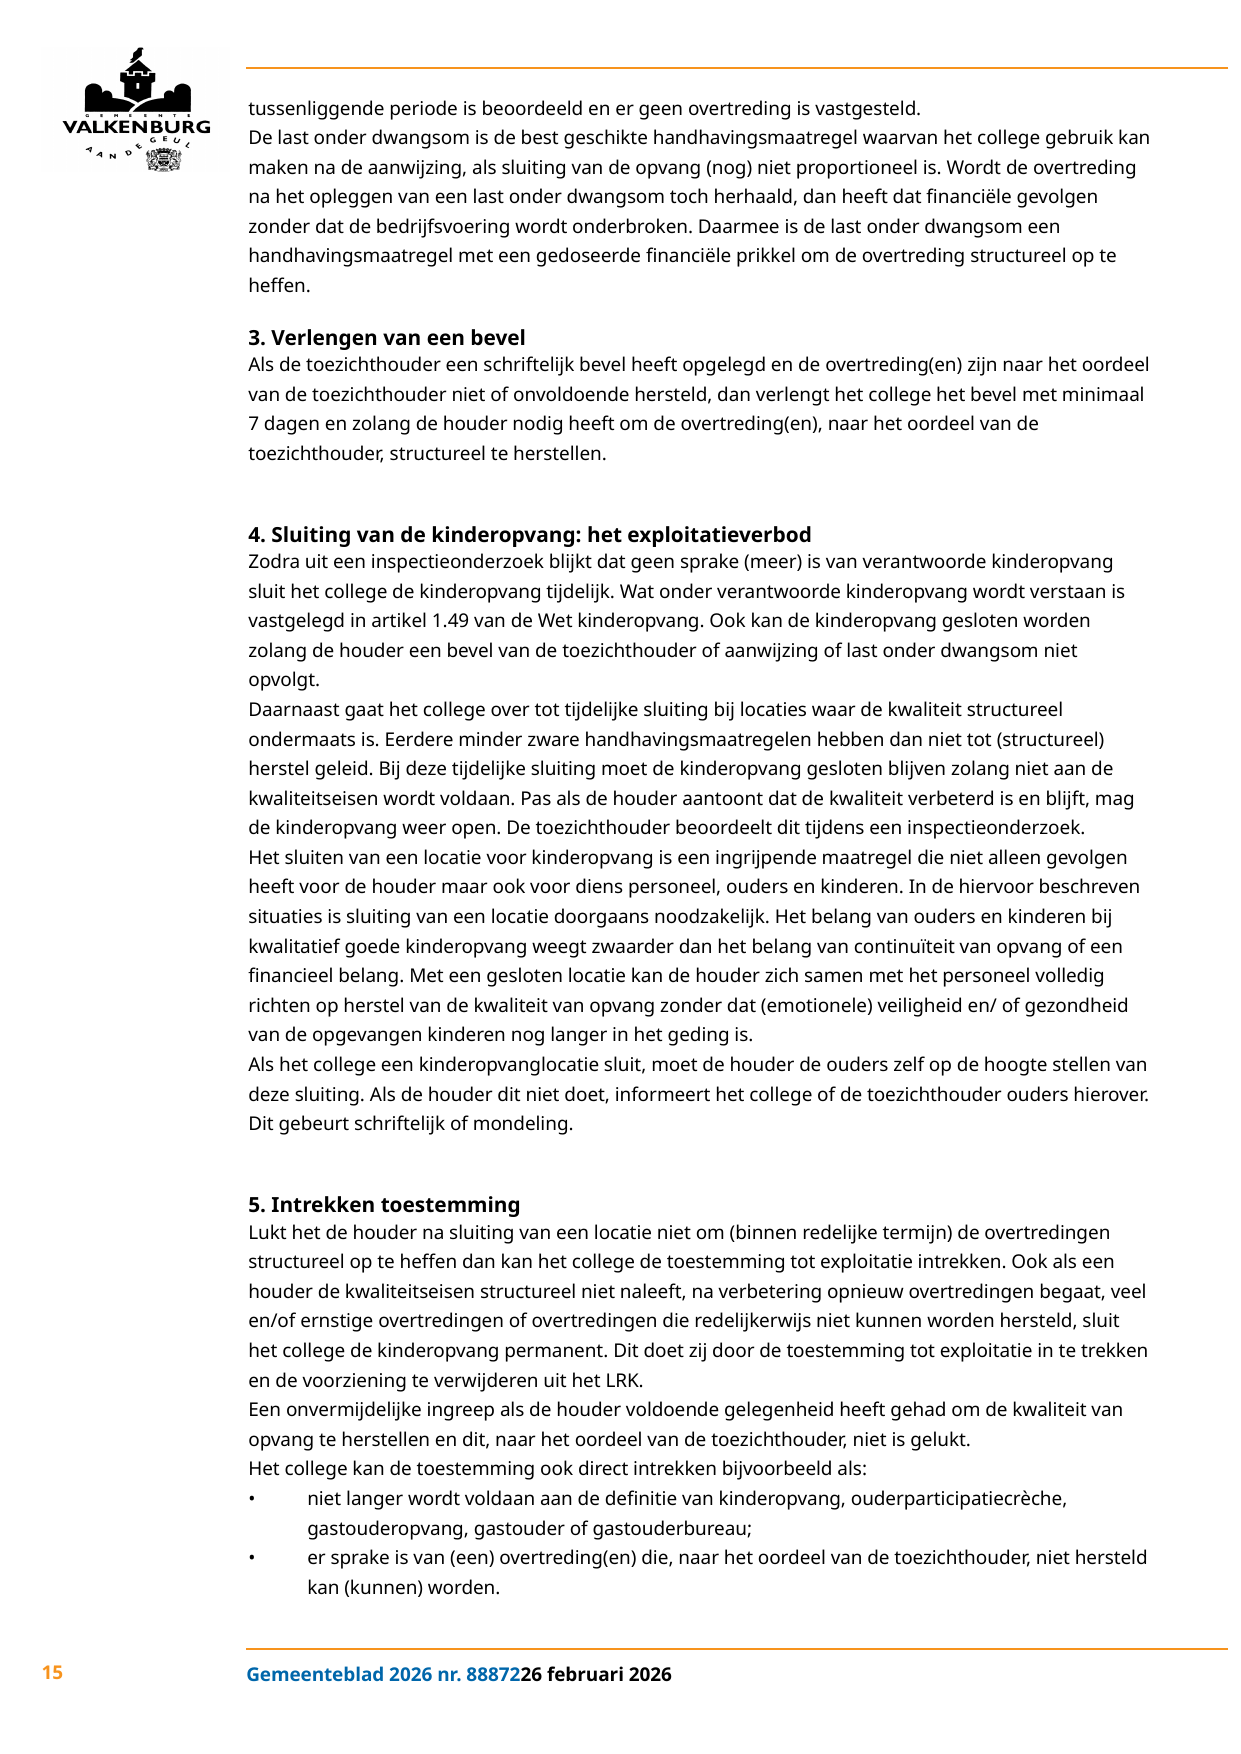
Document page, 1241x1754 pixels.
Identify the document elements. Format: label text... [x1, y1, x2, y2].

text Zodra uit een inspectieonderzoek blijkt dat geen sprake (meer) is van verantwoorde kinderopvang sluit het college de kinderopvang tijdelijk. Wat onder verantwoorde kinderopvang wordt verstaan is vastgelegd in artikel 1.49 van de Wet kinderopvang. Ook kan de kinderopvang gesloten worden zolang de houder een bevel van de toezichthouder of aanwijzing of last onder dwangsom niet opvolgt. [248, 548, 1152, 692]
text Lukt het de houder na sluiting van een locatie niet om (binnen redelijke termijn) de overtredingen structureel op te heffen dan kan het college de toestemming tot exploitatie intrekken. Ook als een houder de kwaliteitseisen structureel niet naleeft, na verbetering opnieuw overtredingen begaat, veel en/of ernstige overtredingen of overtredingen die redelijkerwijs niet kunnen worden hersteld, sluit het college de kinderopvang permanent. Dit doet zij door de toestemming tot exploitatie in te trekken en de voorziening te verwijderen uit het LRK. [248, 1219, 1152, 1392]
text Het college kan de toestemming ook direct intrekken bijvoorbeeld als: [248, 1456, 1152, 1481]
list er sprake is van (een) overtreding(en) die, naar het oordeel van de toezichthouder, niet hersteld kan (kunnen) worden. [248, 1544, 1152, 1599]
text De last onder dwangsom is de best geschikte handhavingsmaatregel waarvan het college gebruik kan maken na de aanwijzing, als sluiting van de opvang (nog) niet proportioneel is. Wordt de overtreding na het opleggen van een last onder dwangsom toch herhaald, dan heeft dat financiële gevolgen zonder dat de bedrijfsvoering wordt onderbroken. Daarmee is de last onder dwangsom een handhavingsmaatregel met een gedoseerde financiële prikkel om de overtreding structureel op te heffen. [248, 124, 1152, 298]
text Een onvermijdelijke ingreep als de houder voldoende gelegenheid heeft gehad om de kwaliteit van opvang te herstellen en dit, naar het oordeel van de toezichthouder, niet is gelukt. [248, 1396, 1152, 1452]
text 3. Verlengen van een bevel [248, 323, 1152, 351]
list niet langer wordt voldaan aan de definitie van kinderopvang, ouderparticipatiecrèche, gastouderopvang, gastouder of gastouderbureau; [248, 1485, 1152, 1540]
text 5. Intrekken toestemming [248, 1190, 1152, 1219]
text tussenliggende periode is beoordeeld en er geen overtreding is vastgesteld. [248, 95, 1152, 121]
text Daarnaast gaat het college over tot tijdelijke sluiting bij locaties waar de kwaliteit structureel ondermaats is. Eerdere minder zware handhavingsmaatregelen hebben dan niet tot (structureel) herstel geleid. Bij deze tijdelijke sluiting moet de kinderopvang gesloten blijven zolang niet aan de kwaliteitseisen wordt voldaan. Pas als de houder aantoont dat de kwaliteit verbeterd is en blijft, mag de kinderopvang weer open. De toezichthouder beoordeelt dit tijdens een inspectieonderzoek. [248, 696, 1152, 840]
picture [41, 47, 231, 172]
text 4. Sluiting van de kinderopvang: het exploitatieverbod [248, 520, 1152, 548]
text Als de toezichthouder een schriftelijk bevel heeft opgelegd en de overtreding(en) zijn naar het oordeel van de toezichthouder niet of onvoldoende hersteld, dan verlengt het college het bevel met minimaal 7 dagen en zolang de houder nodig heeft om de overtreding(en), naar het oordeel van de toezichthouder, structureel te herstellen. [248, 351, 1152, 466]
text Als het college een kinderopvanglocatie sluit, moet de houder de ouders zelf op de hoogte stellen van deze sluiting. Als de houder dit niet doet, informeert het college of de toezichthouder ouders hierover. Dit gebeurt schriftelijk of mondeling. [248, 1051, 1152, 1136]
text Het sluiten van een locatie voor kinderopvang is een ingrijpende maatregel die niet alleen gevolgen heeft voor de houder maar ook voor diens personeel, ouders en kinderen. In de hiervoor beschreven situaties is sluiting van een locatie doorgaans noodzakelijk. Het belang van ouders en kinderen bij kwalitatief goede kinderopvang weegt zwaarder dan het belang van continuïteit van opvang of een financieel belang. Met een gesloten locatie kan de houder zich samen met het personeel volledig richten op herstel van de kwaliteit van opvang zonder dat (emotionele) veiligheid en/ of gezondheid van de opgevangen kinderen nog langer in het geding is. [248, 844, 1152, 1047]
